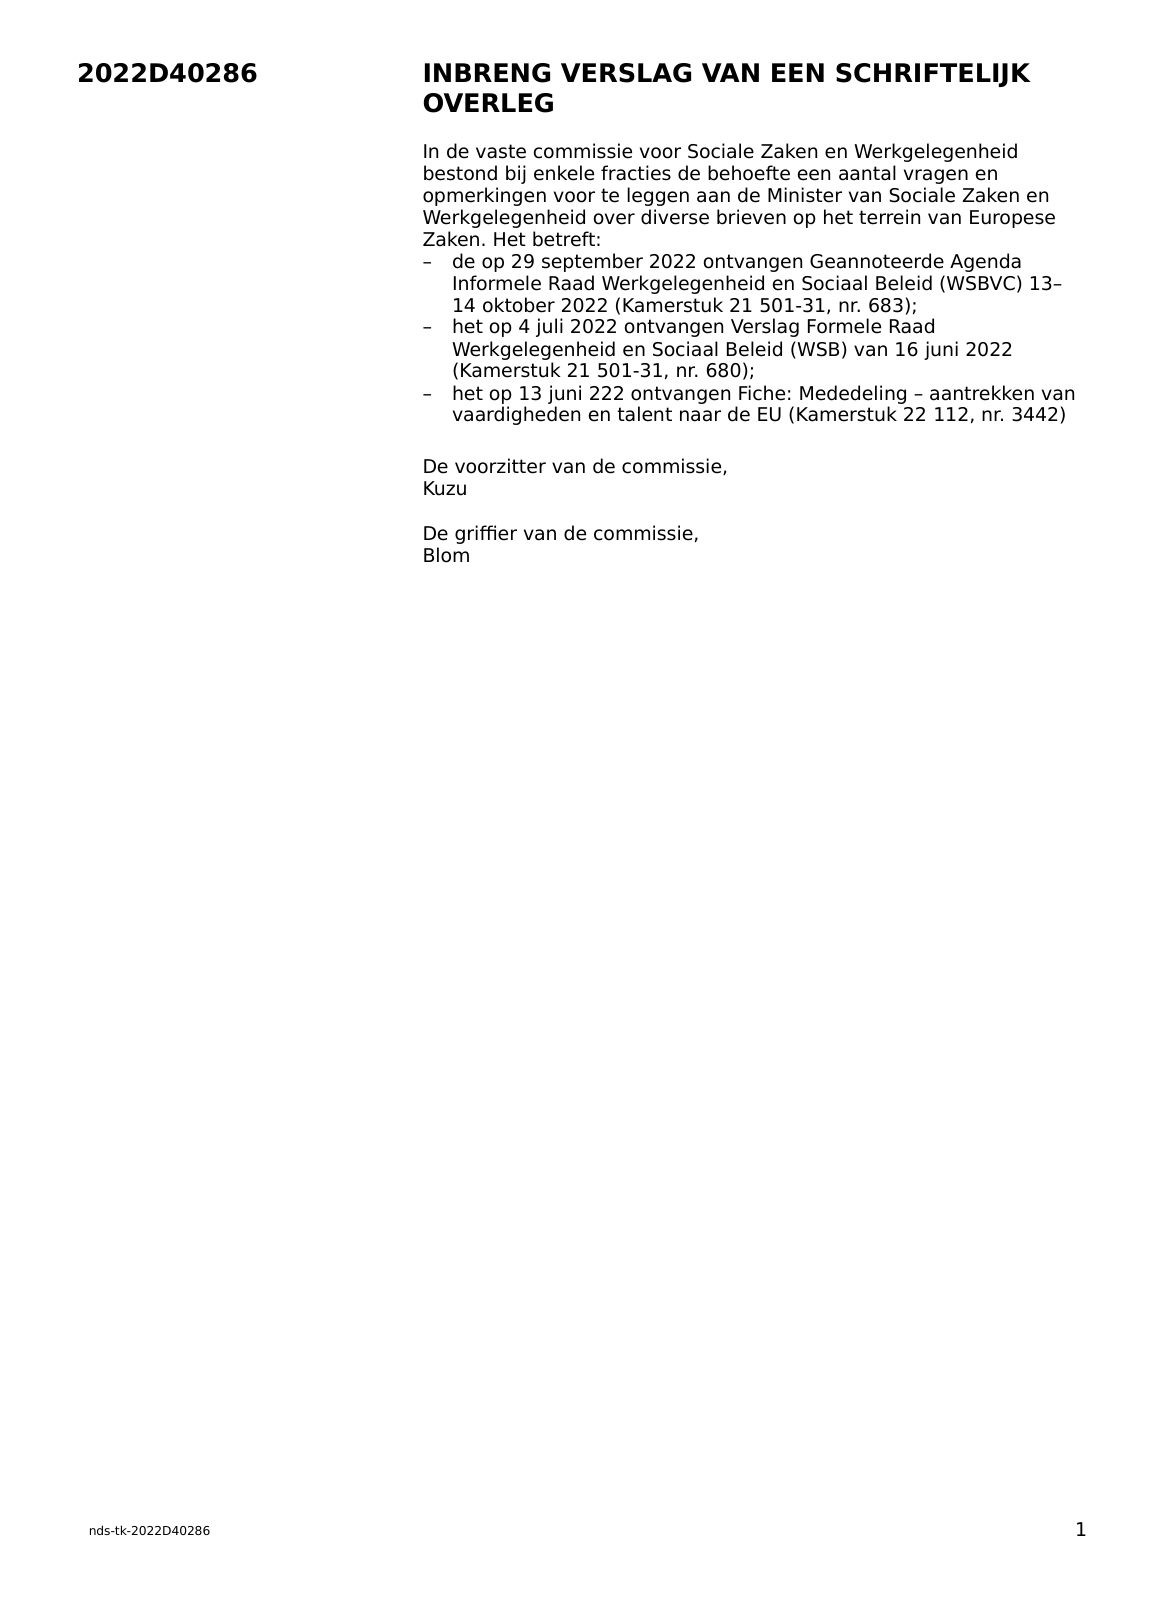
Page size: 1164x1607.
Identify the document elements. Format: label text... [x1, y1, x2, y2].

text De voorzitter van de commissie, Kuzu [422, 456, 1087, 500]
text nds-tk-2022D40286 [88, 1524, 323, 1538]
text – het op 4 juli 2022 ontvangen Verslag Formele Raad Werkgelegenheid en Sociaal Beleid (WSB) van 16 juni 2022 (Kamerstuk 21 501-31, nr. 680); [422, 316, 1087, 382]
text In de vaste commissie voor Sociale Zaken en Werkgelegenheid bestond bij enkele fracties de behoefte een aantal vragen en opmerkingen voor te leggen aan de Minister van Sociale Zaken en Werkgelegenheid over diverse brieven op het terrein van Europese Zaken. Het betreft: [422, 141, 1087, 251]
text – het op 13 juni 222 ontvangen Fiche: Mededeling – aantrekken van vaardigheden en talent naar de EU (Kamerstuk 22 112, nr. 3442) [422, 382, 1087, 426]
text – de op 29 september 2022 ontvangen Geannoteerde Agenda Informele Raad Werkgelegenheid en Sociaal Beleid (WSBVC) 13–14 oktober 2022 (Kamerstuk 21 501-31, nr. 683); [422, 251, 1087, 316]
text De griffier van de commissie, Blom [422, 522, 1087, 566]
text 2022D40286 INBRENG VERSLAG VAN EEN SCHRIFTELIJK OVERLEG [77, 59, 1087, 118]
